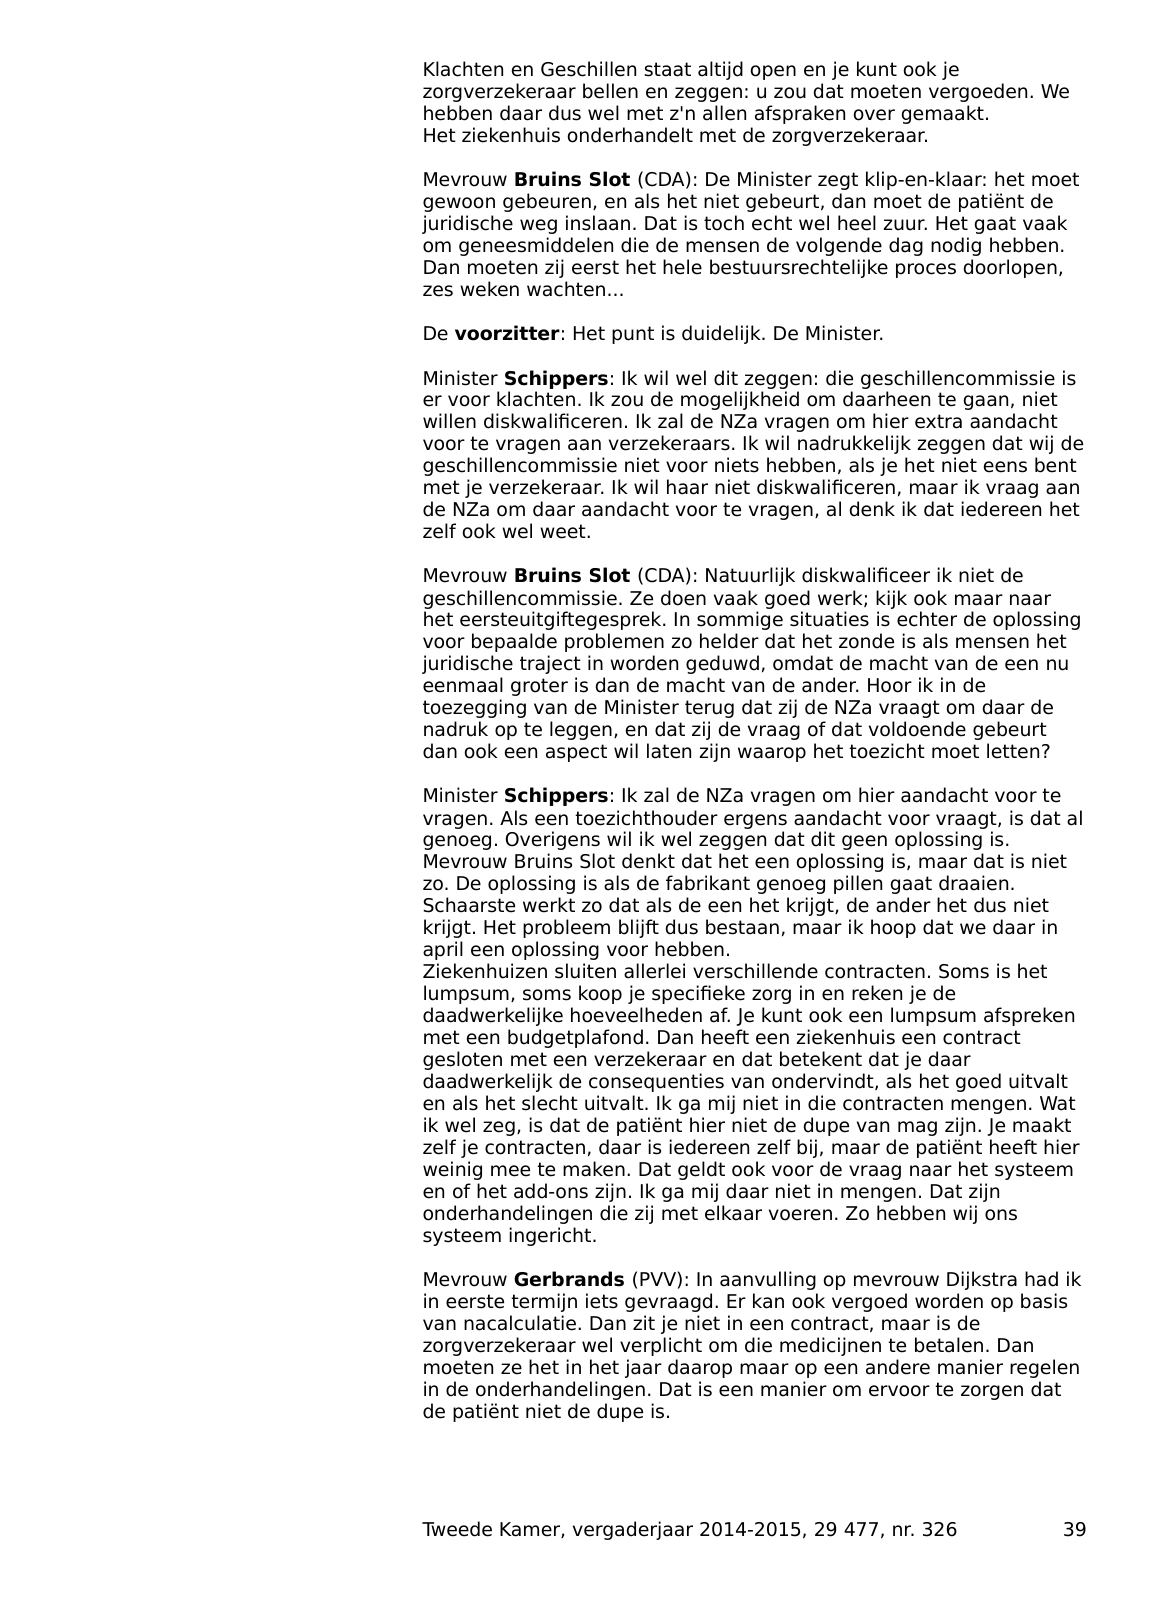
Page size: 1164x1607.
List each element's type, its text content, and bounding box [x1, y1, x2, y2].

text Mevrouw Gerbrands (PVV): In aanvulling op mevrouw Dijkstra had ik in eerste termijn iets gevraagd. Er kan ook vergoed worden op basis van nacalculatie. Dan zit je niet in een contract, maar is de zorgverzekeraar wel verplicht om die medicijnen te betalen. Dan moeten ze het in het jaar daarop maar op een andere manier regelen in de onderhandelingen. Dat is een manier om ervoor te zorgen dat de patiënt niet de dupe is. [422, 1269, 1087, 1423]
text Het ziekenhuis onderhandelt met de zorgverzekeraar. [422, 125, 1087, 147]
text Klachten en Geschillen staat altijd open en je kunt ook je zorgverzekeraar bellen en zeggen: u zou dat moeten vergoeden. We hebben daar dus wel met z'n allen afspraken over gemaakt. [422, 59, 1087, 125]
text Ziekenhuizen sluiten allerlei verschillende contracten. Soms is het lumpsum, soms koop je specifieke zorg in en reken je de daadwerkelijke hoeveelheden af. Je kunt ook een lumpsum afspreken met een budgetplafond. Dan heeft een ziekenhuis een contract gesloten met een verzekeraar en dat betekent dat je daar daadwerkelijk de consequenties van ondervindt, als het goed uitvalt en als het slecht uitvalt. Ik ga mij niet in die contracten mengen. Wat ik wel zeg, is dat de patiënt hier niet de dupe van mag zijn. Je maakt zelf je contracten, daar is iedereen zelf bij, maar de patiënt heeft hier weinig mee te maken. Dat geldt ook voor de vraag naar het systeem en of het add-ons zijn. Ik ga mij daar niet in mengen. Dat zijn onderhandelingen die zij met elkaar voeren. Zo hebben wij ons systeem ingericht. [422, 961, 1087, 1247]
text Minister Schippers: Ik wil wel dit zeggen: die geschillencommissie is er voor klachten. Ik zou de mogelijkheid om daarheen te gaan, niet willen diskwalificeren. Ik zal de NZa vragen om hier extra aandacht voor te vragen aan verzekeraars. Ik wil nadrukkelijk zeggen dat wij de geschillencommissie niet voor niets hebben, als je het niet eens bent met je verzekeraar. Ik wil haar niet diskwalificeren, maar ik vraag aan de NZa om daar aandacht voor te vragen, al denk ik dat iedereen het zelf ook wel weet. [422, 367, 1087, 543]
text Mevrouw Bruins Slot (CDA): De Minister zegt klip-en-klaar: het moet gewoon gebeuren, en als het niet gebeurt, dan moet de patiënt de juridische weg inslaan. Dat is toch echt wel heel zuur. Het gaat vaak om geneesmiddelen die de mensen de volgende dag nodig hebben. Dan moeten zij eerst het hele bestuursrechtelijke proces doorlopen, zes weken wachten... [422, 169, 1087, 301]
text Minister Schippers: Ik zal de NZa vragen om hier aandacht voor te vragen. Als een toezichthouder ergens aandacht voor vraagt, is dat al genoeg. Overigens wil ik wel zeggen dat dit geen oplossing is. Mevrouw Bruins Slot denkt dat het een oplossing is, maar dat is niet zo. De oplossing is als de fabrikant genoeg pillen gaat draaien. Schaarste werkt zo dat als de een het krijgt, de ander het dus niet krijgt. Het probleem blijft dus bestaan, maar ik hoop dat we daar in april een oplossing voor hebben. [422, 785, 1087, 961]
text De voorzitter: Het punt is duidelijk. De Minister. [422, 323, 1087, 345]
text Mevrouw Bruins Slot (CDA): Natuurlijk diskwalificeer ik niet de geschillencommissie. Ze doen vaak goed werk; kijk ook maar naar het eersteuitgiftegesprek. In sommige situaties is echter de oplossing voor bepaalde problemen zo helder dat het zonde is als mensen het juridische traject in worden geduwd, omdat de macht van de een nu eenmaal groter is dan de macht van de ander. Hoor ik in de toezegging van de Minister terug dat zij de NZa vraagt om daar de nadruk op te leggen, en dat zij de vraag of dat voldoende gebeurt dan ook een aspect wil laten zijn waarop het toezicht moet letten? [422, 565, 1087, 763]
